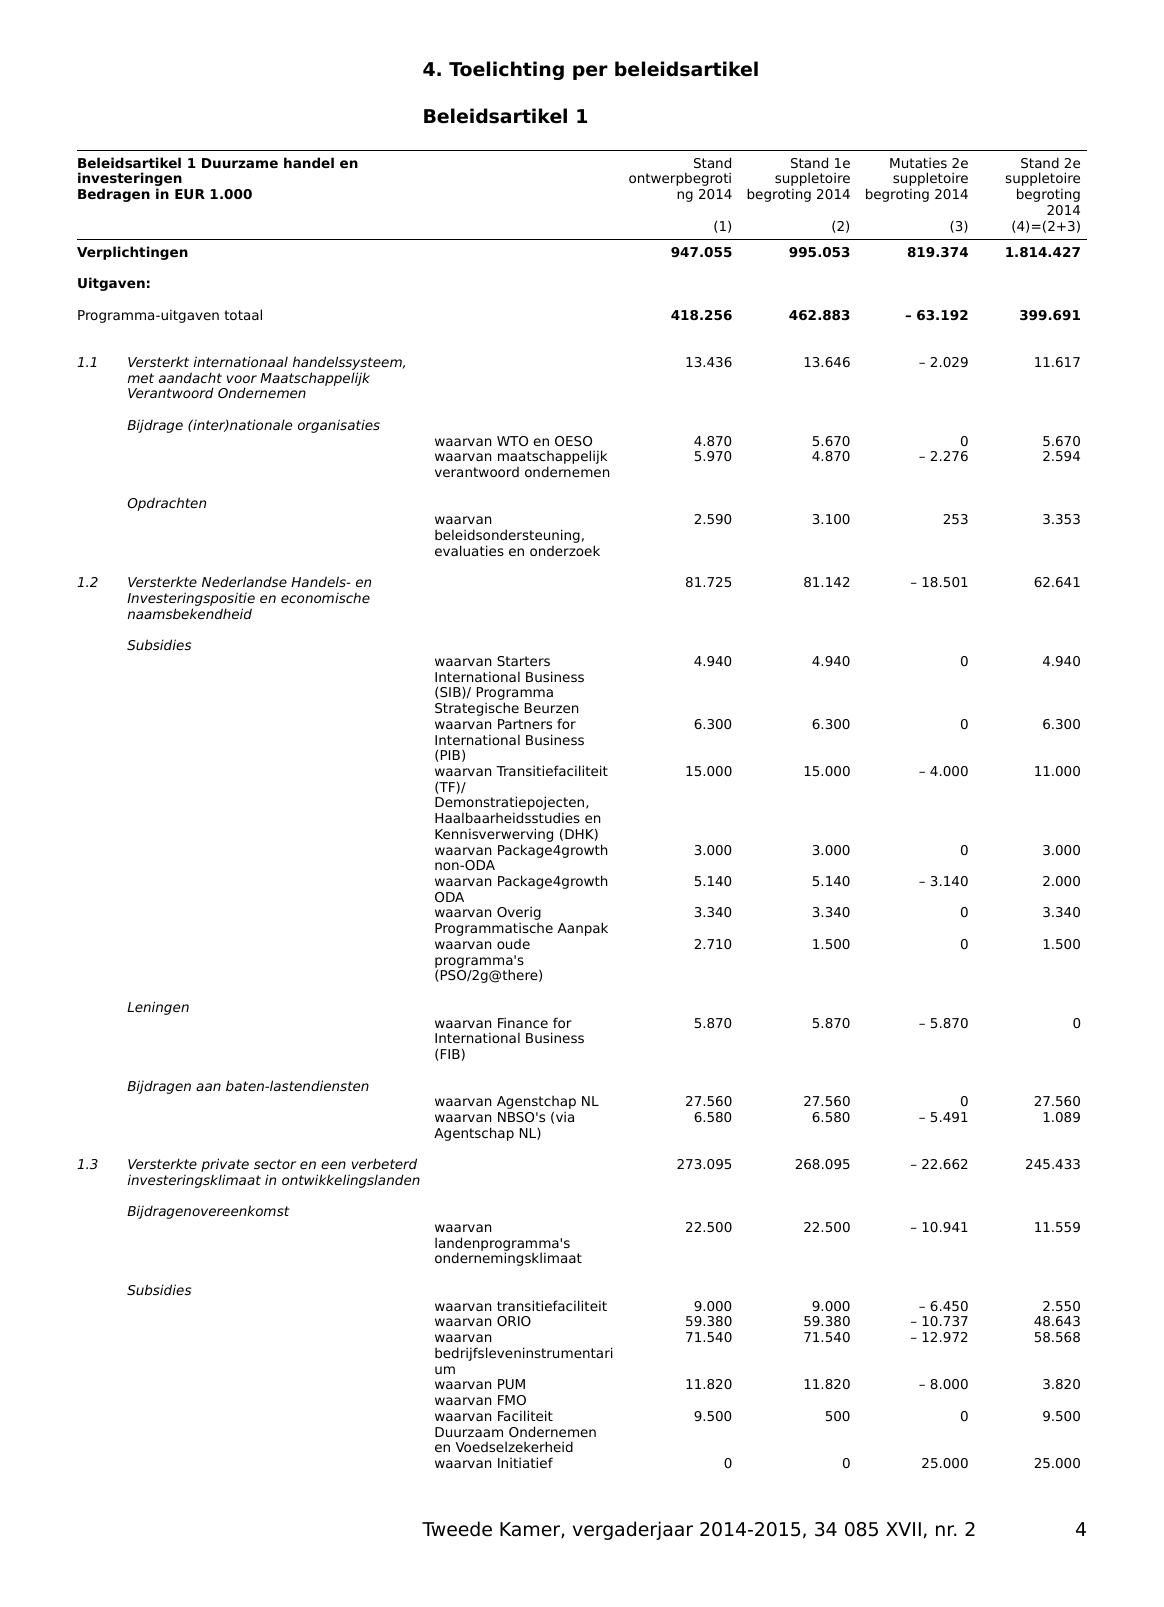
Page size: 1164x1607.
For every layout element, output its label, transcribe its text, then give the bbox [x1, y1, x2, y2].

table_cell [974, 1078, 1087, 1094]
table_cell – 5.870 [856, 1015, 974, 1063]
table_cell 6.300 [974, 717, 1087, 764]
table_cell [77, 764, 121, 842]
table_cell [620, 1078, 738, 1094]
table_cell [77, 638, 121, 654]
table_cell 15.000 [738, 764, 856, 842]
table_cell 819.374 [856, 240, 974, 260]
table_cell (1) [620, 219, 738, 239]
table_cell [77, 905, 121, 937]
table_cell 3.340 [620, 905, 738, 937]
table_cell [428, 496, 620, 512]
table_header Stand 1e suppletoire begroting 2014 [738, 151, 856, 218]
table_cell [974, 260, 1087, 276]
table_cell [77, 1110, 121, 1141]
table_cell [77, 1393, 121, 1409]
table_cell [428, 638, 620, 654]
table_cell 1.500 [738, 937, 856, 984]
table_cell [428, 355, 620, 402]
table_cell [77, 292, 121, 308]
table_cell [428, 1189, 620, 1204]
table_cell [77, 1299, 121, 1314]
table_cell waarvan ORIO [428, 1314, 620, 1330]
table_cell [121, 1220, 428, 1267]
table_cell [77, 339, 121, 355]
table_cell 3.000 [620, 843, 738, 874]
table_cell [428, 402, 620, 418]
table_cell 81.725 [620, 575, 738, 622]
table_cell [856, 559, 974, 575]
table_cell [620, 339, 738, 355]
table_cell [77, 874, 121, 905]
table_cell [77, 1000, 121, 1015]
table_cell 27.560 [738, 1094, 856, 1110]
table_cell [428, 575, 620, 622]
table_cell [620, 1267, 738, 1283]
table_cell 2.590 [620, 512, 738, 559]
table_cell [620, 1000, 738, 1015]
table_cell [121, 323, 428, 339]
table_cell 25.000 [856, 1456, 974, 1472]
table_cell 2.594 [974, 449, 1087, 481]
table_cell 0 [856, 434, 974, 449]
table_cell waarvan WTO en OESO [428, 434, 620, 449]
table_cell 9.500 [974, 1409, 1087, 1456]
table_cell [856, 402, 974, 418]
table_cell [738, 481, 856, 496]
table_cell 71.540 [738, 1330, 856, 1377]
table_cell [620, 1204, 738, 1220]
table_cell [974, 496, 1087, 512]
table_cell [738, 323, 856, 339]
table_cell [974, 622, 1087, 638]
table_cell [77, 1377, 121, 1393]
table_cell [738, 260, 856, 276]
table_cell [77, 496, 121, 512]
table_cell [974, 1393, 1087, 1409]
table_cell 62.641 [974, 575, 1087, 622]
subtitle Beleidsartikel 1 [422, 106, 1087, 128]
table_cell [77, 1220, 121, 1267]
table_cell [738, 1141, 856, 1157]
table_cell Subsidies [121, 1283, 428, 1298]
table_cell 27.560 [974, 1094, 1087, 1110]
table_cell [428, 219, 620, 239]
table_cell 9.000 [620, 1299, 738, 1314]
table_cell [620, 323, 738, 339]
table_cell [77, 937, 121, 984]
table_cell [428, 1283, 620, 1298]
table_cell [121, 1456, 428, 1472]
table_cell [121, 559, 428, 575]
table_cell [77, 1267, 121, 1283]
table_cell [121, 843, 428, 874]
table_cell [428, 1141, 620, 1157]
table_cell 3.100 [738, 512, 856, 559]
table_cell 5.870 [620, 1015, 738, 1063]
table_cell 81.142 [738, 575, 856, 622]
table_cell [77, 1409, 121, 1456]
table_cell 58.568 [974, 1330, 1087, 1377]
table_cell [856, 638, 974, 654]
table_cell [428, 622, 620, 638]
table_cell [121, 292, 428, 308]
table_cell [121, 1110, 428, 1141]
table_cell [121, 434, 428, 449]
table_cell 5.140 [738, 874, 856, 905]
table_cell [77, 559, 121, 575]
table_cell Bijdragenovereenkomst [121, 1204, 428, 1220]
table_cell [620, 984, 738, 1000]
table_cell 462.883 [738, 308, 856, 323]
table_cell 1.500 [974, 937, 1087, 984]
table_cell [620, 559, 738, 575]
table_cell 947.055 [620, 240, 738, 260]
table_cell [856, 1204, 974, 1220]
table_cell 4.870 [738, 449, 856, 481]
table_cell [974, 339, 1087, 355]
table_cell [856, 276, 974, 292]
table_header [428, 151, 620, 218]
table_cell [738, 1283, 856, 1298]
table_cell [77, 1314, 121, 1330]
table_cell waarvan Agenstchap NL [428, 1094, 620, 1110]
table_cell [428, 1267, 620, 1283]
table_cell 2.550 [974, 1299, 1087, 1314]
table_cell 1.089 [974, 1110, 1087, 1141]
table_cell [121, 764, 428, 842]
table_cell – 4.000 [856, 764, 974, 842]
table_cell waarvan Faciliteit Duurzaam Ondernemen en Voedselzekerheid [428, 1409, 620, 1456]
table_cell [121, 1377, 428, 1393]
table_cell [620, 1063, 738, 1078]
table_cell [121, 874, 428, 905]
table_header Stand ontwerpbegroting 2014 [620, 151, 738, 218]
table_cell 253 [856, 512, 974, 559]
table_cell [77, 717, 121, 764]
table_cell [620, 1189, 738, 1204]
table_cell waarvan landenprogramma's ondernemingsklimaat [428, 1220, 620, 1267]
table_cell waarvan beleidsondersteuning, evaluaties en onderzoek [428, 512, 620, 559]
table_cell [428, 323, 620, 339]
table_cell 71.540 [620, 1330, 738, 1377]
table_cell [974, 276, 1087, 292]
table_cell 6.300 [738, 717, 856, 764]
table_cell Bijdragen aan baten-lastendiensten [121, 1078, 428, 1094]
table_cell [77, 1283, 121, 1298]
table_cell 3.340 [974, 905, 1087, 937]
table_cell [77, 323, 121, 339]
table_cell 2.710 [620, 937, 738, 984]
table_cell [77, 622, 121, 638]
table_cell [121, 339, 428, 355]
table_cell 0 [856, 905, 974, 937]
table_cell 3.000 [738, 843, 856, 874]
table_cell 0 [856, 1409, 974, 1456]
table_cell [856, 1267, 974, 1283]
table_cell [974, 638, 1087, 654]
table_cell 11.820 [620, 1377, 738, 1393]
table_cell [77, 449, 121, 481]
table_cell 273.095 [620, 1157, 738, 1188]
table_cell [620, 1141, 738, 1157]
table_cell 0 [856, 717, 974, 764]
table_cell [738, 292, 856, 308]
table_cell [77, 260, 121, 276]
table_cell 27.560 [620, 1094, 738, 1110]
table_cell 22.500 [620, 1220, 738, 1267]
table_cell Opdrachten [121, 496, 428, 512]
table_cell [856, 292, 974, 308]
table_cell waarvan NBSO's (via Agentschap NL) [428, 1110, 620, 1141]
table_cell [77, 481, 121, 496]
table_cell 59.380 [738, 1314, 856, 1330]
table_cell waarvan Initiatief [428, 1456, 620, 1472]
table_cell [121, 654, 428, 717]
table_cell [856, 496, 974, 512]
table_cell 5.670 [738, 434, 856, 449]
table_cell [121, 402, 428, 418]
table_header Beleidsartikel 1 Duurzame handel en investeringen Bedragen in EUR 1.000 [77, 151, 428, 218]
table_cell 268.095 [738, 1157, 856, 1188]
table_cell waarvan maatschappelijk verantwoord ondernemen [428, 449, 620, 481]
table_cell [738, 276, 856, 292]
table_cell [121, 1330, 428, 1377]
table_cell 2.000 [974, 874, 1087, 905]
table_cell [856, 1078, 974, 1094]
table_cell [856, 1283, 974, 1298]
table_cell [428, 260, 620, 276]
table_cell [738, 1000, 856, 1015]
table_cell – 5.491 [856, 1110, 974, 1141]
table_cell 0 [856, 654, 974, 717]
table_cell [121, 481, 428, 496]
table_cell [974, 559, 1087, 575]
table_cell [428, 481, 620, 496]
table_cell waarvan Package4growth ODA [428, 874, 620, 905]
table_cell 13.436 [620, 355, 738, 402]
table_cell [121, 1409, 428, 1456]
table_cell [974, 481, 1087, 496]
table_cell Programma-uitgaven totaal [77, 308, 428, 323]
table_cell 4.870 [620, 434, 738, 449]
table_cell 11.000 [974, 764, 1087, 842]
table_cell 5.870 [738, 1015, 856, 1063]
table_cell [620, 481, 738, 496]
table_cell [428, 308, 620, 323]
table_cell [121, 1015, 428, 1063]
table_cell Versterkte Nederlandse Handels- en Investeringspositie en economische naamsbekendheid [121, 575, 428, 622]
table_cell [738, 638, 856, 654]
table_cell [121, 984, 428, 1000]
table_cell [121, 1314, 428, 1330]
table_cell [77, 1078, 121, 1094]
table_cell 3.340 [738, 905, 856, 937]
table_cell Leningen [121, 1000, 428, 1015]
table_cell [856, 622, 974, 638]
table_cell waarvan Package4growth non-ODA [428, 843, 620, 874]
table_cell Uitgaven: [77, 276, 428, 292]
table_cell 9.500 [620, 1409, 738, 1456]
table_cell [77, 418, 121, 433]
table_cell [620, 496, 738, 512]
table_cell [856, 1393, 974, 1409]
table_cell [738, 402, 856, 418]
table_cell [77, 1456, 121, 1472]
table_cell [428, 1078, 620, 1094]
table_cell [974, 292, 1087, 308]
table_cell [428, 276, 620, 292]
table_cell [974, 984, 1087, 1000]
table_cell waarvan FMO [428, 1393, 620, 1409]
table_cell [974, 1283, 1087, 1298]
table_cell [121, 1094, 428, 1110]
table_cell [738, 418, 856, 433]
table_cell [428, 418, 620, 433]
table_cell [738, 339, 856, 355]
table_cell 59.380 [620, 1314, 738, 1330]
table_cell [856, 418, 974, 433]
table_cell – 6.450 [856, 1299, 974, 1314]
table_cell [428, 984, 620, 1000]
table_cell [428, 339, 620, 355]
table_cell [620, 622, 738, 638]
table_cell [121, 622, 428, 638]
table_cell [428, 1157, 620, 1188]
table_cell waarvan Transitiefaciliteit (TF)/ Demonstratiepojecten, Haalbaarheidsstudies en Kennisverwerving (DHK) [428, 764, 620, 842]
table_cell 9.000 [738, 1299, 856, 1314]
table_cell 0 [856, 843, 974, 874]
table_cell waarvan Overig Programmatische Aanpak [428, 905, 620, 937]
table_cell [121, 512, 428, 559]
table_cell [738, 496, 856, 512]
table_cell 5.970 [620, 449, 738, 481]
table_cell [77, 1204, 121, 1220]
table_cell 0 [974, 1015, 1087, 1063]
table_cell [77, 843, 121, 874]
table_cell 48.643 [974, 1314, 1087, 1330]
table_cell 11.617 [974, 355, 1087, 402]
table_cell [856, 481, 974, 496]
table_cell [856, 984, 974, 1000]
table_cell 13.646 [738, 355, 856, 402]
table_cell 245.433 [974, 1157, 1087, 1188]
table_cell [620, 292, 738, 308]
table_cell [121, 1393, 428, 1409]
table_cell – 2.029 [856, 355, 974, 402]
table_cell – 3.140 [856, 874, 974, 905]
table_cell [974, 1063, 1087, 1078]
table_cell 4.940 [738, 654, 856, 717]
table_cell [738, 984, 856, 1000]
table_cell Bijdrage (inter)nationale organisaties [121, 418, 428, 433]
table_cell [77, 1063, 121, 1078]
table_cell [121, 1299, 428, 1314]
table_cell [77, 402, 121, 418]
table_cell Versterkte private sector en een verbeterd investeringsklimaat in ontwikkelingslanden [121, 1157, 428, 1188]
table_cell waarvan PUM [428, 1377, 620, 1393]
table_cell [738, 1189, 856, 1204]
table_cell 3.353 [974, 512, 1087, 559]
table_cell [121, 1141, 428, 1157]
table_cell [121, 1189, 428, 1204]
table_cell 3.820 [974, 1377, 1087, 1393]
table_cell – 10.941 [856, 1220, 974, 1267]
table_cell [620, 402, 738, 418]
table_cell [620, 638, 738, 654]
table_cell 4.940 [974, 654, 1087, 717]
table_cell Versterkt internationaal handelssysteem, met aandacht voor Maatschappelijk Verantwoord Ondernemen [121, 355, 428, 402]
table_cell [121, 449, 428, 481]
table_cell 0 [620, 1456, 738, 1472]
table_cell 4.940 [620, 654, 738, 717]
table_cell 22.500 [738, 1220, 856, 1267]
table_cell [428, 1204, 620, 1220]
table_cell Subsidies [121, 638, 428, 654]
table_cell [77, 1015, 121, 1063]
table_cell waarvan Partners for International Business (PIB) [428, 717, 620, 764]
table_cell (3) [856, 219, 974, 239]
table_cell 0 [856, 937, 974, 984]
table_cell [77, 984, 121, 1000]
table_cell waarvan Finance for International Business (FIB) [428, 1015, 620, 1063]
subtitle 4. Toelichting per beleidsartikel [422, 59, 1087, 81]
table_cell – 2.276 [856, 449, 974, 481]
table_cell 5.140 [620, 874, 738, 905]
table_cell [738, 1078, 856, 1094]
table_cell [856, 1063, 974, 1078]
table_cell (2) [738, 219, 856, 239]
table_cell 11.820 [738, 1377, 856, 1393]
table_cell waarvan oude programma's (PSO/2g@there) [428, 937, 620, 984]
table_cell [738, 1267, 856, 1283]
table_cell – 8.000 [856, 1377, 974, 1393]
table_cell 399.691 [974, 308, 1087, 323]
table_cell – 63.192 [856, 308, 974, 323]
table_cell [738, 559, 856, 575]
table_cell 1.2 [77, 575, 121, 622]
table_cell 6.580 [620, 1110, 738, 1141]
table_cell [121, 905, 428, 937]
table_cell [974, 402, 1087, 418]
table_cell [121, 260, 428, 276]
table_cell [738, 1393, 856, 1409]
table_cell [121, 1063, 428, 1078]
table_cell 1.3 [77, 1157, 121, 1188]
table_cell [121, 717, 428, 764]
table_cell 15.000 [620, 764, 738, 842]
table_cell 25.000 [974, 1456, 1087, 1472]
table_cell [856, 1141, 974, 1157]
table_cell 5.670 [974, 434, 1087, 449]
table_cell [974, 1000, 1087, 1015]
table_cell [738, 1063, 856, 1078]
table_cell [77, 654, 121, 717]
table_cell 6.300 [620, 717, 738, 764]
table_cell 1.814.427 [974, 240, 1087, 260]
table_cell [77, 512, 121, 559]
table_cell 11.559 [974, 1220, 1087, 1267]
table_cell [77, 1189, 121, 1204]
table_cell [428, 240, 620, 260]
table_cell 0 [738, 1456, 856, 1472]
table_cell [974, 1267, 1087, 1283]
table_cell 0 [856, 1094, 974, 1110]
table_cell [974, 323, 1087, 339]
table_cell [620, 1393, 738, 1409]
table_cell [856, 339, 974, 355]
table_cell [77, 1141, 121, 1157]
table_cell 418.256 [620, 308, 738, 323]
table_cell [428, 559, 620, 575]
table_cell [974, 1204, 1087, 1220]
table_cell [620, 418, 738, 433]
table_header Stand 2e suppletoire begroting 2014 [974, 151, 1087, 218]
table_cell (4)=(2+3) [974, 219, 1087, 239]
table_cell [620, 276, 738, 292]
table_cell [974, 1141, 1087, 1157]
table_cell [77, 219, 428, 239]
table_cell waarvan transitiefaciliteit [428, 1299, 620, 1314]
table_cell [974, 418, 1087, 433]
table_cell waarvan bedrijfsleveninstrumentarium [428, 1330, 620, 1377]
table_cell [738, 622, 856, 638]
table_cell – 18.501 [856, 575, 974, 622]
table_cell 995.053 [738, 240, 856, 260]
table_cell – 12.972 [856, 1330, 974, 1377]
table_cell [856, 1000, 974, 1015]
table_cell [77, 434, 121, 449]
table_cell [856, 260, 974, 276]
table_cell [121, 937, 428, 984]
table_cell [428, 292, 620, 308]
table_cell [121, 1267, 428, 1283]
table_cell 1.1 [77, 355, 121, 402]
table_cell – 10.737 [856, 1314, 974, 1330]
table_cell [620, 1283, 738, 1298]
table_cell [856, 1189, 974, 1204]
table_cell [974, 1189, 1087, 1204]
table_cell 6.580 [738, 1110, 856, 1141]
table_cell [620, 260, 738, 276]
table_cell – 22.662 [856, 1157, 974, 1188]
table_cell waarvan Starters International Business (SIB)/ Programma Strategische Beurzen [428, 654, 620, 717]
table_cell [856, 323, 974, 339]
table_cell [428, 1000, 620, 1015]
table_cell 3.000 [974, 843, 1087, 874]
table_cell [77, 1094, 121, 1110]
table_cell Verplichtingen [77, 240, 428, 260]
table_header Mutaties 2e suppletoire begroting 2014 [856, 151, 974, 218]
table_cell 500 [738, 1409, 856, 1456]
table_cell [77, 1330, 121, 1377]
table_cell [738, 1204, 856, 1220]
table_cell [428, 1063, 620, 1078]
